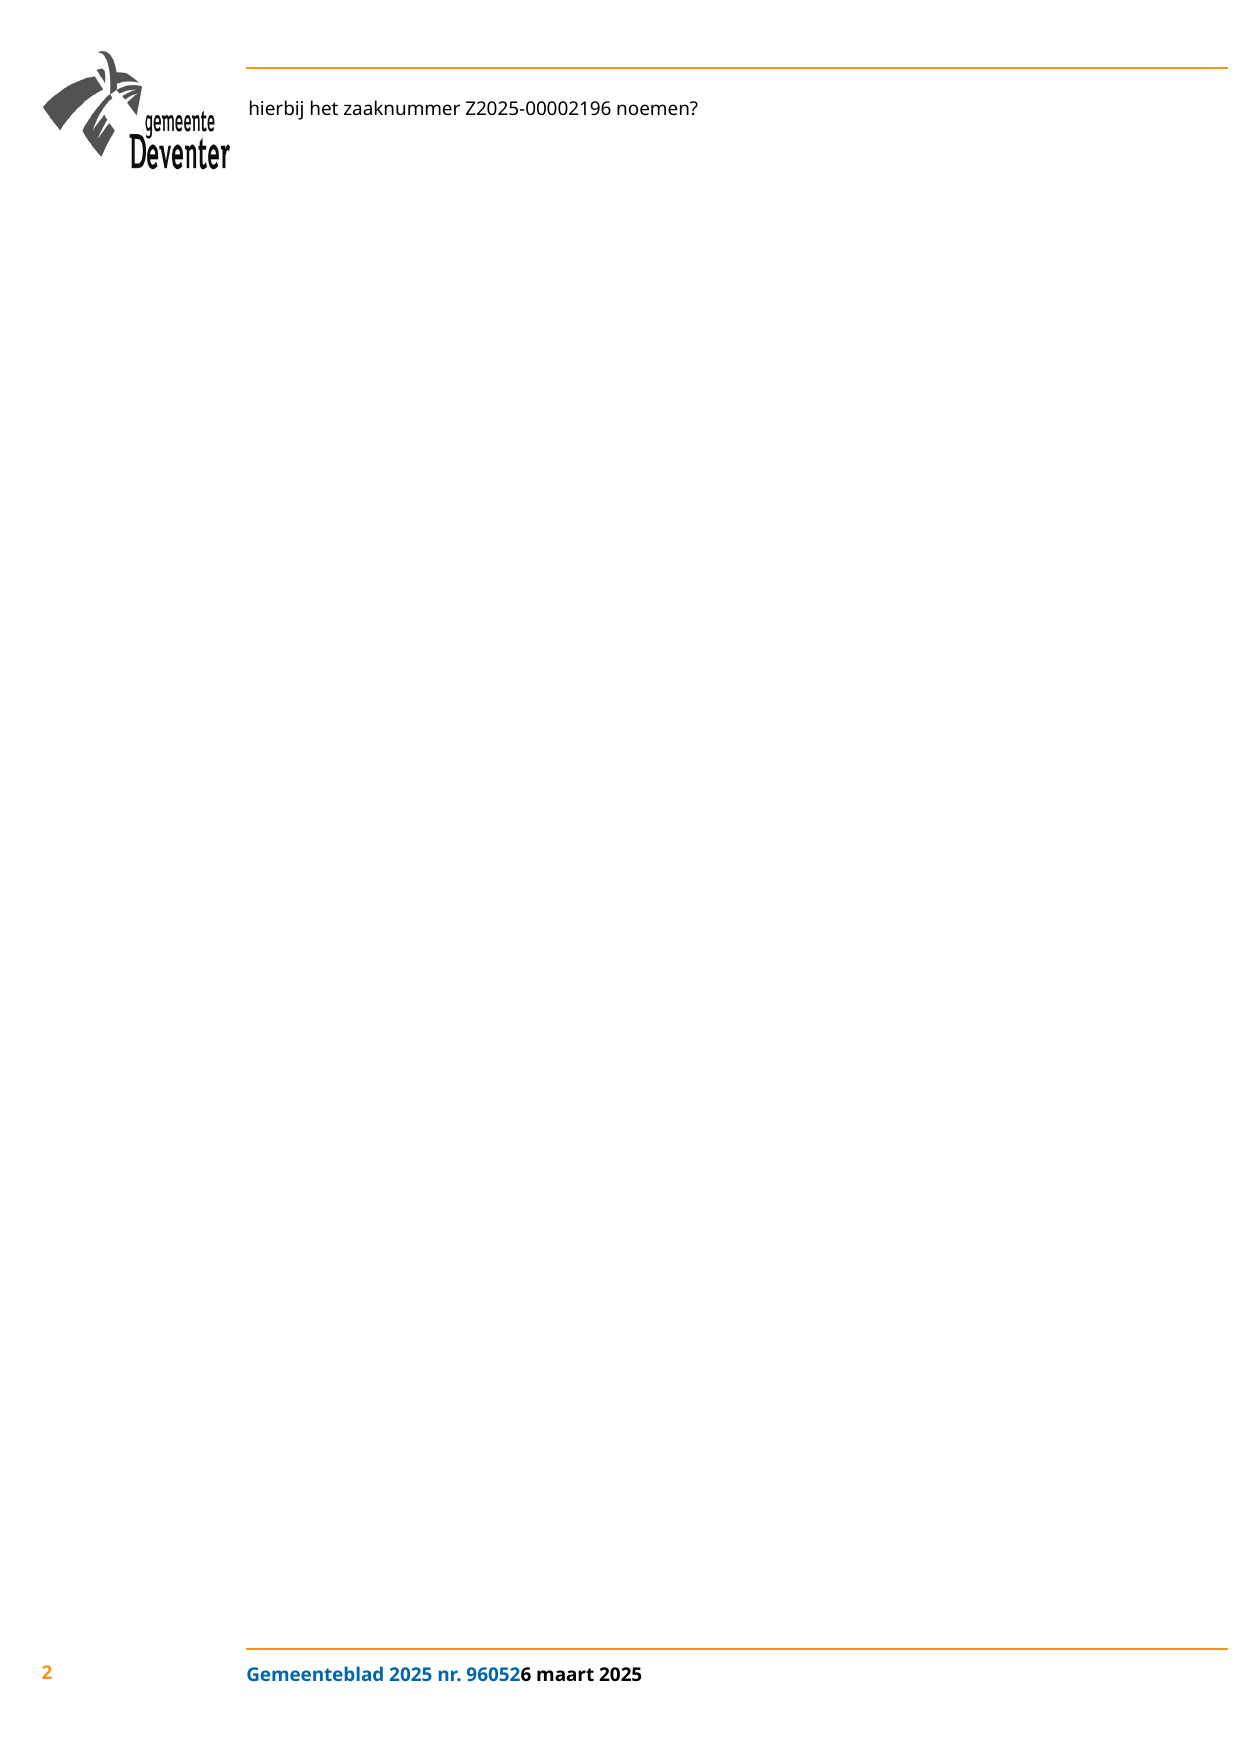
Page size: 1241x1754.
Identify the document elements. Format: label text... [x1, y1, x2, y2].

picture [41, 47, 231, 172]
text hierbij het zaaknummer Z2025-00002196 noemen? [248, 95, 1152, 121]
